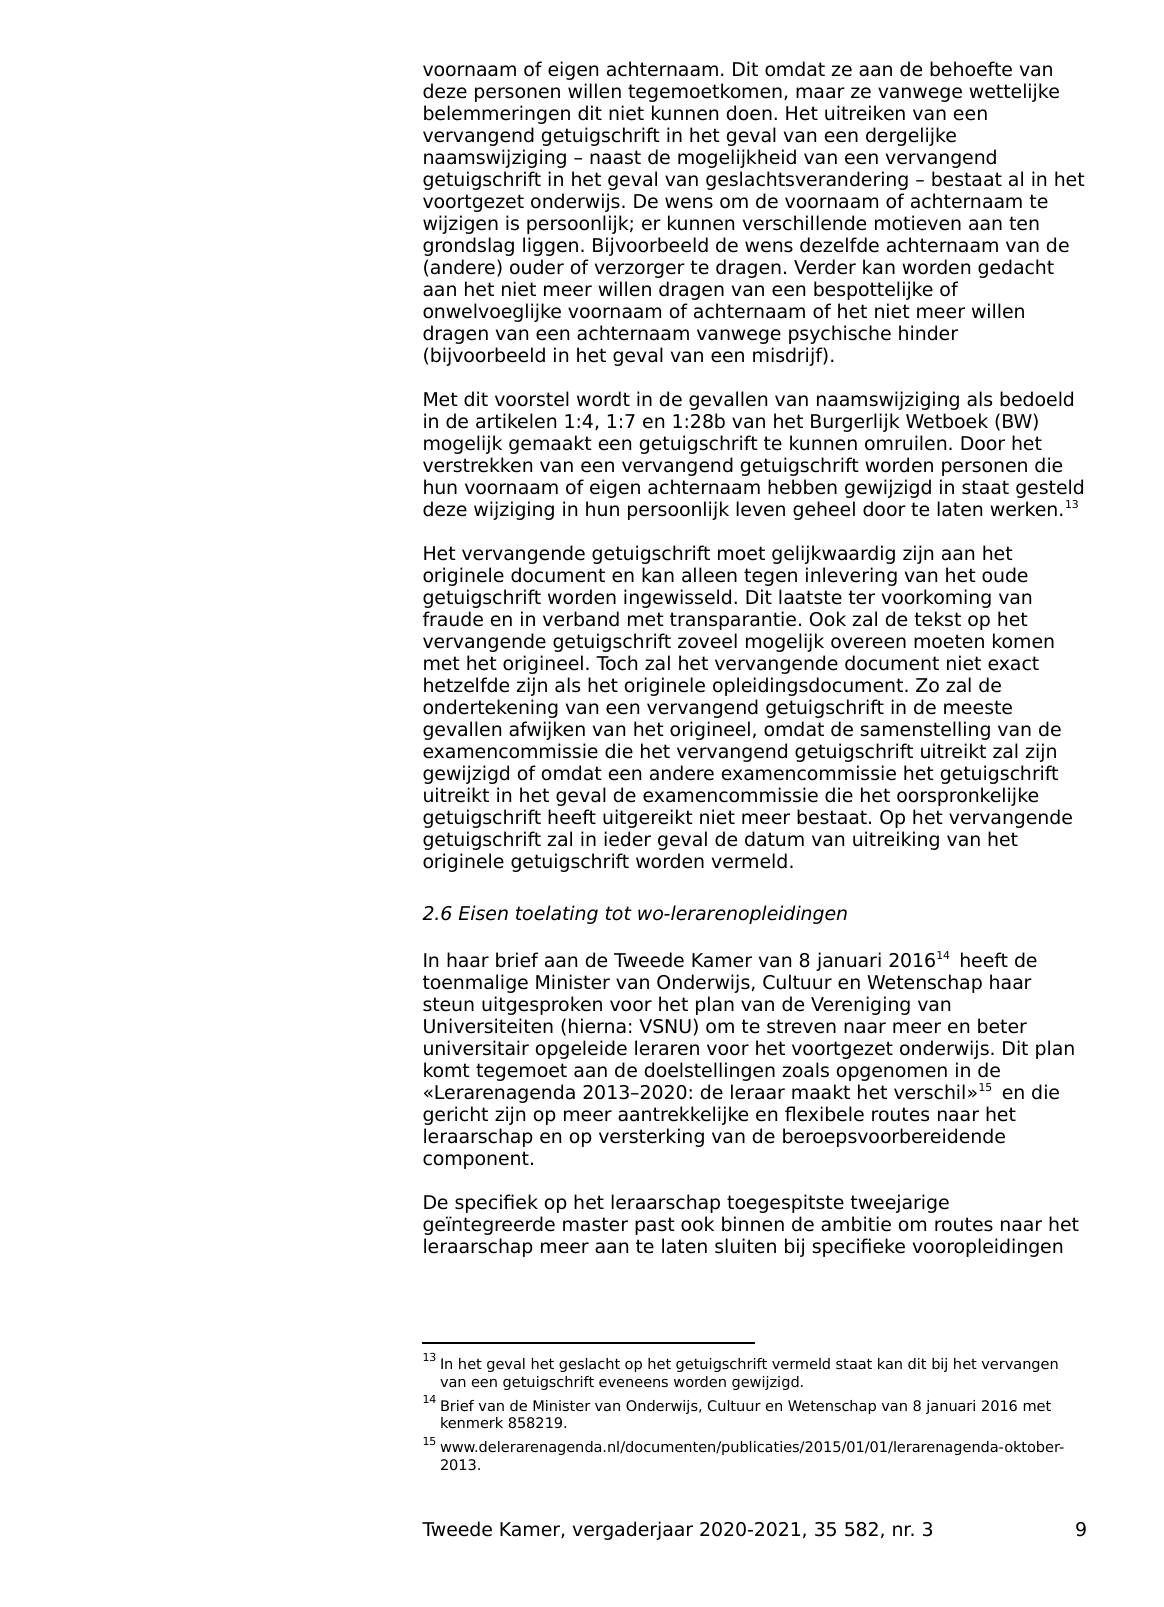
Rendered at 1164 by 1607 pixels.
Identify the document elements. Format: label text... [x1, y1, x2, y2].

text De specifiek op het leraarschap toegespitste tweejarige geïntegreerde master past ook binnen de ambitie om routes naar het leraarschap meer aan te laten sluiten bij specifieke vooropleidingen [422, 1192, 1087, 1258]
subtitle 2.6 Eisen toelating tot wo-lerarenopleidingen [422, 903, 1087, 925]
text Met dit voorstel wordt in de gevallen van naamswijziging als bedoeld in de artikelen 1:4, 1:7 en 1:28b van het Burgerlijk Wetboek (BW) mogelijk gemaakt een getuigschrift te kunnen omruilen. Door het verstrekken van een vervangend getuigschrift worden personen die hun voornaam of eigen achternaam hebben gewijzigd in staat gesteld deze wijziging in hun persoonlijk leven geheel door te laten werken. [422, 389, 1087, 521]
text Het vervangende getuigschrift moet gelijkwaardig zijn aan het originele document en kan alleen tegen inlevering van het oude getuigschrift worden ingewisseld. Dit laatste ter voorkoming van fraude en in verband met transparantie. Ook zal de tekst op het vervangende getuigschrift zoveel mogelijk overeen moeten komen met het origineel. Toch zal het vervangende document niet exact hetzelfde zijn als het originele opleidingsdocument. Zo zal de ondertekening van een vervangend getuigschrift in de meeste gevallen afwijken van het origineel, omdat de samenstelling van de examencommissie die het vervangend getuigschrift uitreikt zal zijn gewijzigd of omdat een andere examencommissie het getuigschrift uitreikt in het geval de examencommissie die het oorspronkelijke getuigschrift heeft uitgereikt niet meer bestaat. Op het vervangende getuigschrift zal in ieder geval de datum van uitreiking van het originele getuigschrift worden vermeld. [422, 543, 1087, 873]
text voornaam of eigen achternaam. Dit omdat ze aan de behoefte van deze personen willen tegemoetkomen, maar ze vanwege wettelijke belemmeringen dit niet kunnen doen. Het uitreiken van een vervangend getuigschrift in het geval van een dergelijke naamswijziging – naast de mogelijkheid van een vervangend getuigschrift in het geval van geslachtsverandering – bestaat al in het voortgezet onderwijs. De wens om de voornaam of achternaam te wijzigen is persoonlijk; er kunnen verschillende motieven aan ten grondslag liggen. Bijvoorbeeld de wens dezelfde achternaam van de (andere) ouder of verzorger te dragen. Verder kan worden gedacht aan het niet meer willen dragen van een bespottelijke of onwelvoeglijke voornaam of achternaam of het niet meer willen dragen van een achternaam vanwege psychische hinder (bijvoorbeeld in het geval van een misdrijf). [422, 59, 1087, 367]
text www.delerarenagenda.nl/documenten/publicaties/2015/01/01/lerarenagenda-oktober-2013. [422, 1435, 1087, 1474]
text In het geval het geslacht op het getuigschrift vermeld staat kan dit bij het vervangen van een getuigschrift eveneens worden gewijzigd. [422, 1352, 1087, 1391]
text Brief van de Minister van Onderwijs, Cultuur en Wetenschap van 8 januari 2016 met kenmerk 858219. [422, 1393, 1087, 1432]
text In haar brief aan de Tweede Kamer van 8 januari 2016 heeft de toenmalige Minister van Onderwijs, Cultuur en Wetenschap haar steun uitgesproken voor het plan van de Vereniging van Universiteiten (hierna: VSNU) om te streven naar meer en beter universitair opgeleide leraren voor het voortgezet onderwijs. Dit plan komt tegemoet aan de doelstellingen zoals opgenomen in de «Lerarenagenda 2013–2020: de leraar maakt het verschil» en die gericht zijn op meer aantrekkelijke en flexibele routes naar het leraarschap en op versterking van de beroepsvoorbereidende component. [422, 950, 1087, 1169]
